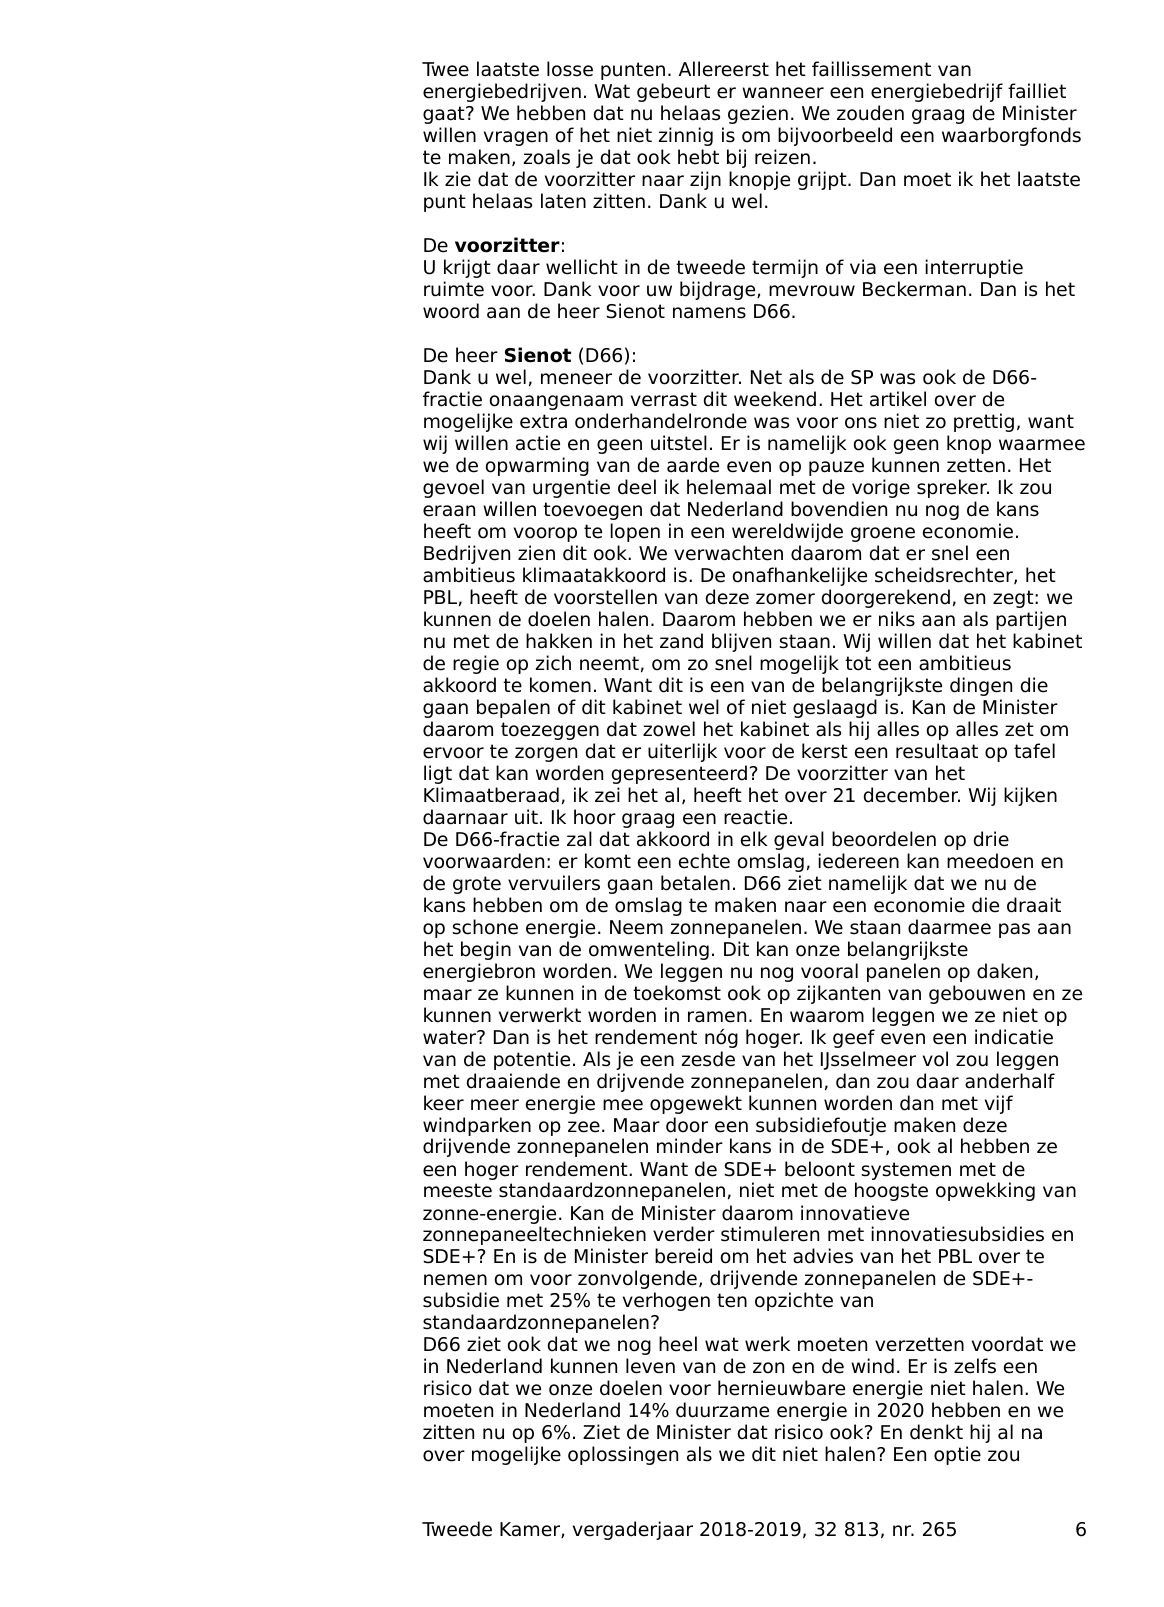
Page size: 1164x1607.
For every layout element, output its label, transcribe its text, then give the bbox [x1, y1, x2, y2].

text D66 ziet ook dat we nog heel wat werk moeten verzetten voordat we in Nederland kunnen leven van de zon en de wind. Er is zelfs een risico dat we onze doelen voor hernieuwbare energie niet halen. We moeten in Nederland 14% duurzame energie in 2020 hebben en we zitten nu op 6%. Ziet de Minister dat risico ook? En denkt hij al na over mogelijke oplossingen als we dit niet halen? Een optie zou [422, 1334, 1087, 1466]
text De heer Sienot (D66): [422, 345, 1087, 367]
text De D66-fractie zal dat akkoord in elk geval beoordelen op drie voorwaarden: er komt een echte omslag, iedereen kan meedoen en de grote vervuilers gaan betalen. D66 ziet namelijk dat we nu de kans hebben om de omslag te maken naar een economie die draait op schone energie. Neem zonnepanelen. We staan daarmee pas aan het begin van de omwenteling. Dit kan onze belangrijkste energiebron worden. We leggen nu nog vooral panelen op daken, maar ze kunnen in de toekomst ook op zijkanten van gebouwen en ze kunnen verwerkt worden in ramen. En waarom leggen we ze niet op water? Dan is het rendement nóg hoger. Ik geef even een indicatie van de potentie. Als je een zesde van het IJsselmeer vol zou leggen met draaiende en drijvende zonnepanelen, dan zou daar anderhalf keer meer energie mee opgewekt kunnen worden dan met vijf windparken op zee. Maar door een subsidiefoutje maken deze drijvende zonnepanelen minder kans in de SDE+, ook al hebben ze een hoger rendement. Want de SDE+ beloont systemen met de meeste standaardzonnepanelen, niet met de hoogste opwekking van zonne-energie. Kan de Minister daarom innovatieve zonnepaneeltechnieken verder stimuleren met innovatiesubsidies en SDE+? En is de Minister bereid om het advies van het PBL over te nemen om voor zonvolgende, drijvende zonnepanelen de SDE+-subsidie met 25% te verhogen ten opzichte van standaardzonnepanelen? [422, 829, 1087, 1334]
text Twee laatste losse punten. Allereerst het faillissement van energiebedrijven. Wat gebeurt er wanneer een energiebedrijf failliet gaat? We hebben dat nu helaas gezien. We zouden graag de Minister willen vragen of het niet zinnig is om bijvoorbeeld een waarborgfonds te maken, zoals je dat ook hebt bij reizen. [422, 59, 1087, 169]
text Ik zie dat de voorzitter naar zijn knopje grijpt. Dan moet ik het laatste punt helaas laten zitten. Dank u wel. [422, 169, 1087, 213]
text Dank u wel, meneer de voorzitter. Net als de SP was ook de D66-fractie onaangenaam verrast dit weekend. Het artikel over de mogelijke extra onderhandelronde was voor ons niet zo prettig, want wij willen actie en geen uitstel. Er is namelijk ook geen knop waarmee we de opwarming van de aarde even op pauze kunnen zetten. Het gevoel van urgentie deel ik helemaal met de vorige spreker. Ik zou eraan willen toevoegen dat Nederland bovendien nu nog de kans heeft om voorop te lopen in een wereldwijde groene economie. Bedrijven zien dit ook. We verwachten daarom dat er snel een ambitieus klimaatakkoord is. De onafhankelijke scheidsrechter, het PBL, heeft de voorstellen van deze zomer doorgerekend, en zegt: we kunnen de doelen halen. Daarom hebben we er niks aan als partijen nu met de hakken in het zand blijven staan. Wij willen dat het kabinet de regie op zich neemt, om zo snel mogelijk tot een ambitieus akkoord te komen. Want dit is een van de belangrijkste dingen die gaan bepalen of dit kabinet wel of niet geslaagd is. Kan de Minister daarom toezeggen dat zowel het kabinet als hij alles op alles zet om ervoor te zorgen dat er uiterlijk voor de kerst een resultaat op tafel ligt dat kan worden gepresenteerd? De voorzitter van het Klimaatberaad, ik zei het al, heeft het over 21 december. Wij kijken daarnaar uit. Ik hoor graag een reactie. [422, 367, 1087, 829]
text U krijgt daar wellicht in de tweede termijn of via een interruptie ruimte voor. Dank voor uw bijdrage, mevrouw Beckerman. Dan is het woord aan de heer Sienot namens D66. [422, 257, 1087, 323]
text De voorzitter: [422, 235, 1087, 257]
